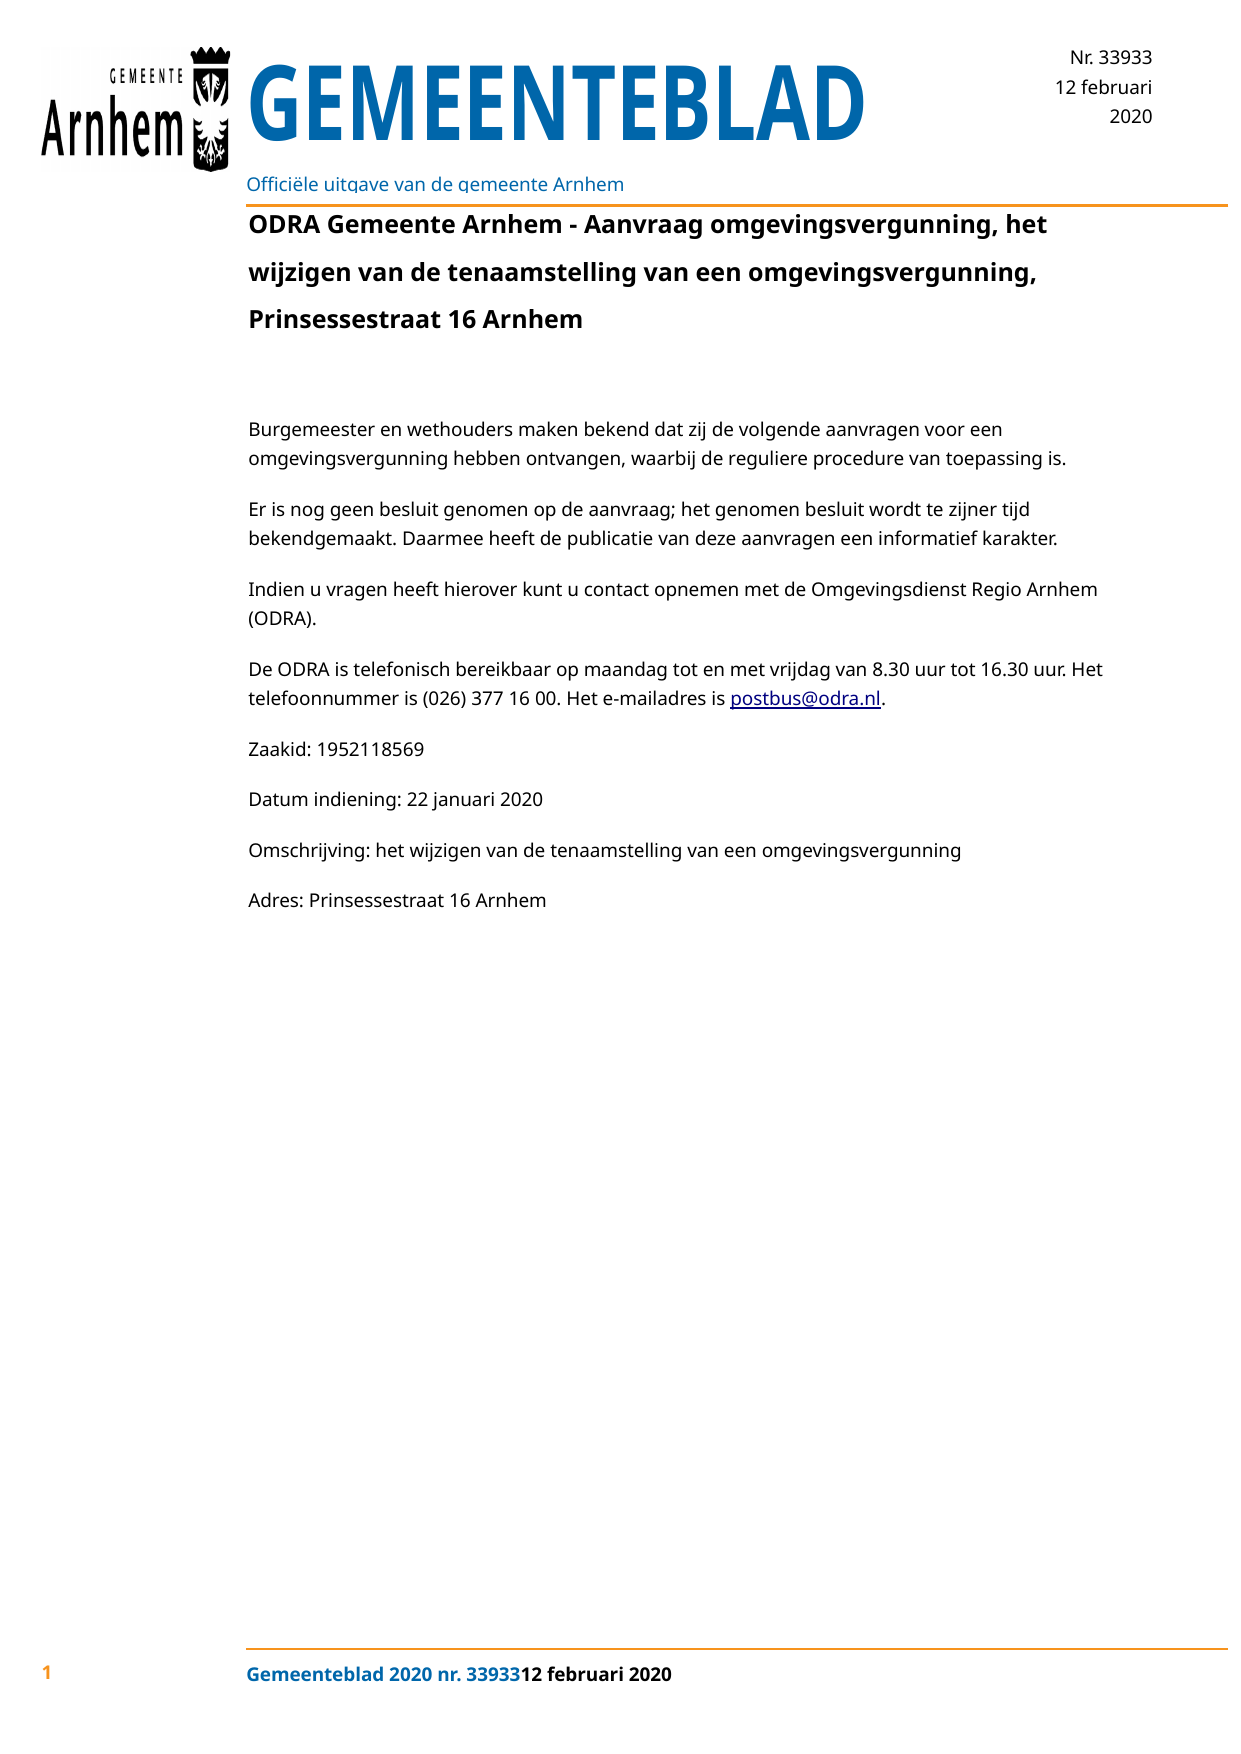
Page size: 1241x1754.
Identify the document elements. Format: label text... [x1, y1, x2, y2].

text Er is nog geen besluit genomen op de aanvraag; het genomen besluit wordt te zijner tijd bekendgemaakt. Daarmee heeft de publicatie van deze aanvragen een informatief karakter. [248, 496, 1152, 551]
text Datum indiening: 22 januari 2020 [248, 786, 1152, 812]
text ODRA Gemeente Arnhem - Aanvraag omgevingsvergunning, het wijzigen van de tenaamstelling van een omgevingsvergunning, Prinsessestraat 16 Arnhem [248, 207, 1152, 336]
text Adres: Prinsessestraat 16 Arnhem [248, 887, 1152, 913]
text De ODRA is telefonisch bereikbaar op maandag tot en met vrijdag van 8.30 uur tot 16.30 uur. Het telefoonnummer is (026) 377 16 00. Het e-mailadres is postbus@odra.nl. [248, 656, 1152, 711]
text Burgemeester en wethouders maken bekend dat zij de volgende aanvragen voor een omgevingsvergunning hebben ontvangen, waarbij de reguliere procedure van toepassing is. [248, 416, 1152, 471]
text Indien u vragen heeft hierover kunt u contact opnemen met de Omgevingsdienst Regio Arnhem (ODRA). [248, 576, 1152, 631]
text Omschrijving: het wijzigen van de tenaamstelling van een omgevingsvergunning [248, 837, 1152, 862]
text Zaakid: 1952118569 [248, 736, 1152, 762]
picture [41, 47, 231, 172]
